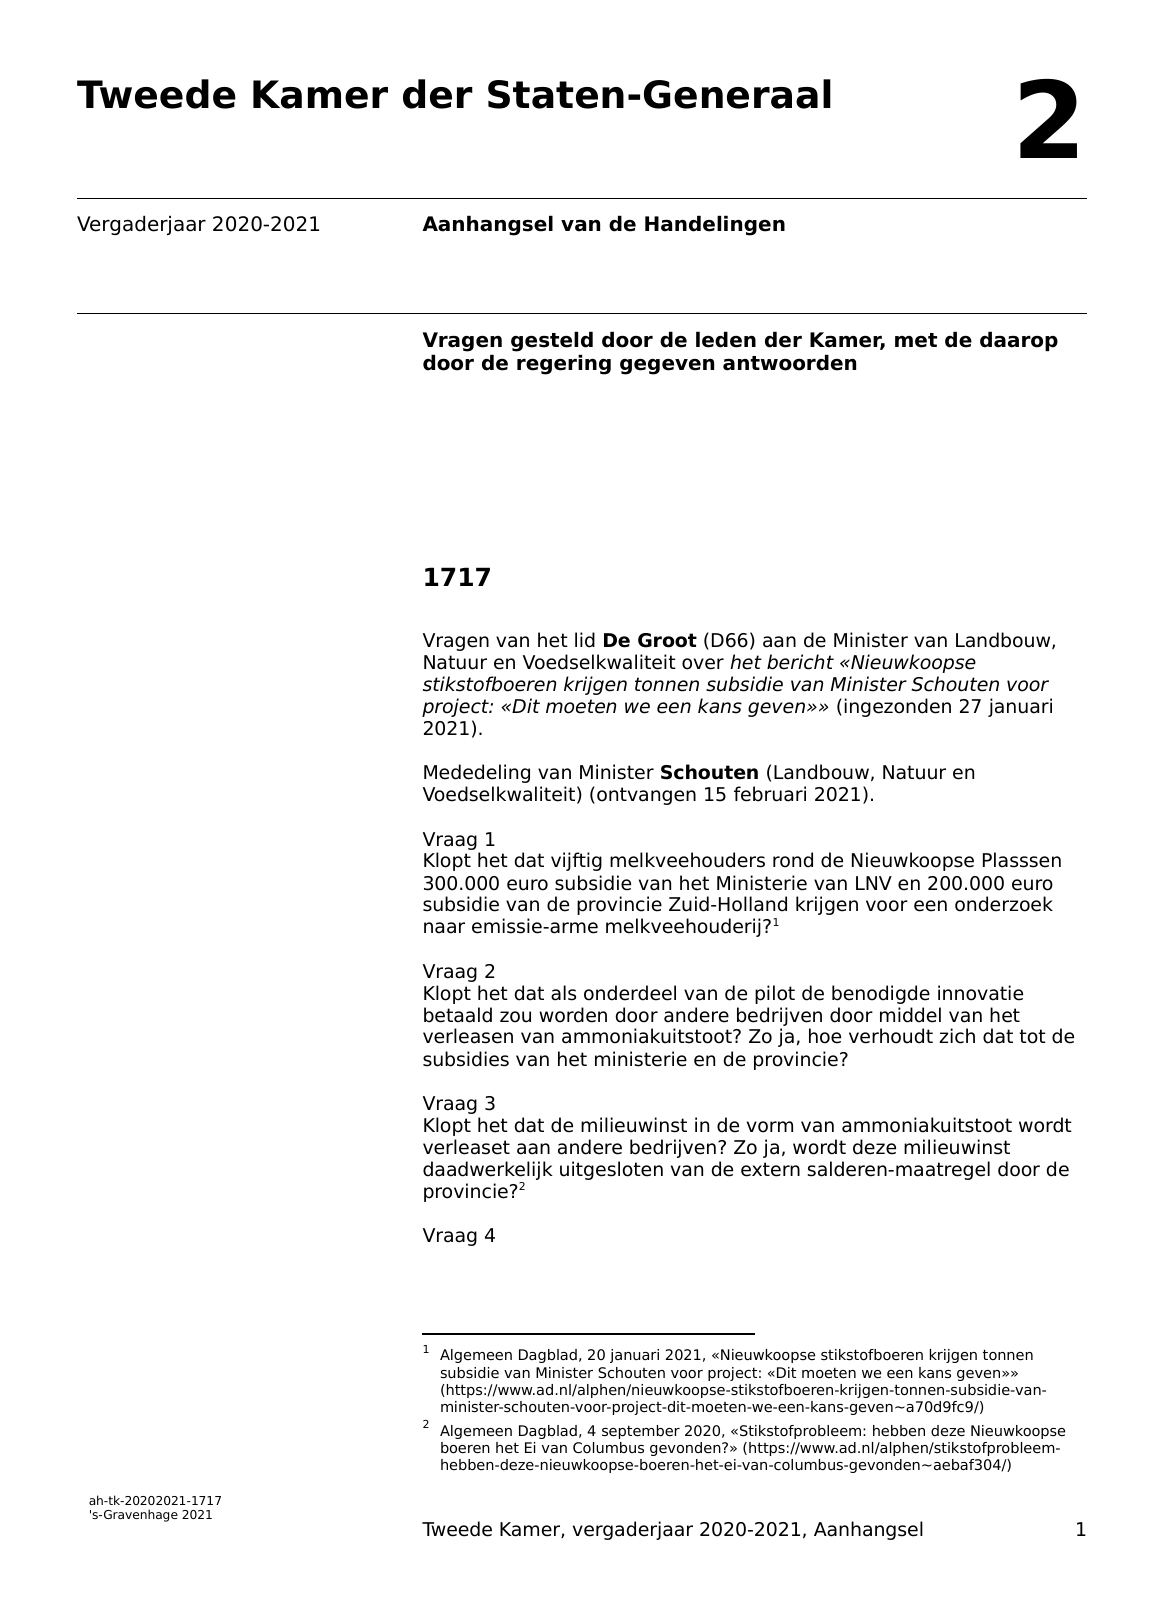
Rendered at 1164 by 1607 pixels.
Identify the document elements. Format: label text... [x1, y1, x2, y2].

text 's-Gravenhage 2021 [88, 1508, 323, 1522]
text ah-tk-20202021-1717 [88, 1494, 323, 1508]
text Klopt het dat vijftig melkveehouders rond de Nieuwkoopse Plasssen 300.000 euro subsidie van het Ministerie van LNV en 200.000 euro subsidie van de provincie Zuid-Holland krijgen voor een onderzoek naar emissie-arme melkveehouderij? [422, 850, 1087, 938]
text Mededeling van Minister Schouten (Landbouw, Natuur en Voedselkwaliteit) (ontvangen 15 februari 2021). [422, 762, 1087, 806]
table_header 2 [886, 59, 1087, 198]
text Vragen van het lid De Groot (D66) aan de Minister van Landbouw, Natuur en Voedselkwaliteit over het bericht «Nieuwkoopse stikstofboeren krijgen tonnen subsidie van Minister Schouten voor project: «Dit moeten we een kans geven»» (ingezonden 27 januari 2021). [422, 630, 1087, 740]
table_cell [77, 314, 422, 375]
text Klopt het dat de milieuwinst in de vorm van ammoniakuitstoot wordt verleaset aan andere bedrijven? Zo ja, wordt deze milieuwinst daadwerkelijk uitgesloten van de extern salderen-maatregel door de provincie? [422, 1114, 1087, 1202]
table_cell Vergaderjaar 2020-2021 [77, 199, 422, 313]
text Algemeen Dagblad, 20 januari 2021, «Nieuwkoopse stikstofboeren krijgen tonnen subsidie van Minister Schouten voor project: «Dit moeten we een kans geven»» (https://www.ad.nl/alphen/nieuwkoopse-stikstofboeren-krijgen-tonnen-subsidie-van-minister-schouten-voor-project-dit-moeten-we-een-kans-geven~a70d9fc9/) [422, 1343, 1087, 1416]
text Vraag 3 [422, 1093, 1087, 1114]
table_cell Vragen gesteld door de leden der Kamer, met de daarop door de regering gegeven antwoorden [422, 314, 1087, 375]
text Vraag 1 [422, 828, 1087, 850]
text 1717 [422, 563, 1087, 592]
text Algemeen Dagblad, 4 september 2020, «Stikstofprobleem: hebben deze Nieuwkoopse boeren het Ei van Columbus gevonden?» (https://www.ad.nl/alphen/stikstofprobleem-hebben-deze-nieuwkoopse-boeren-het-ei-van-columbus-gevonden~aebaf304/) [422, 1418, 1087, 1474]
table_header Tweede Kamer der Staten-Generaal [77, 59, 886, 198]
text Vraag 2 [422, 961, 1087, 982]
text Vraag 4 [422, 1225, 1087, 1247]
table_cell Aanhangsel van de Handelingen [422, 199, 1087, 313]
text Klopt het dat als onderdeel van de pilot de benodigde innovatie betaald zou worden door andere bedrijven door middel van het verleasen van ammoniakuitstoot? Zo ja, hoe verhoudt zich dat tot de subsidies van het ministerie en de provincie? [422, 982, 1087, 1070]
